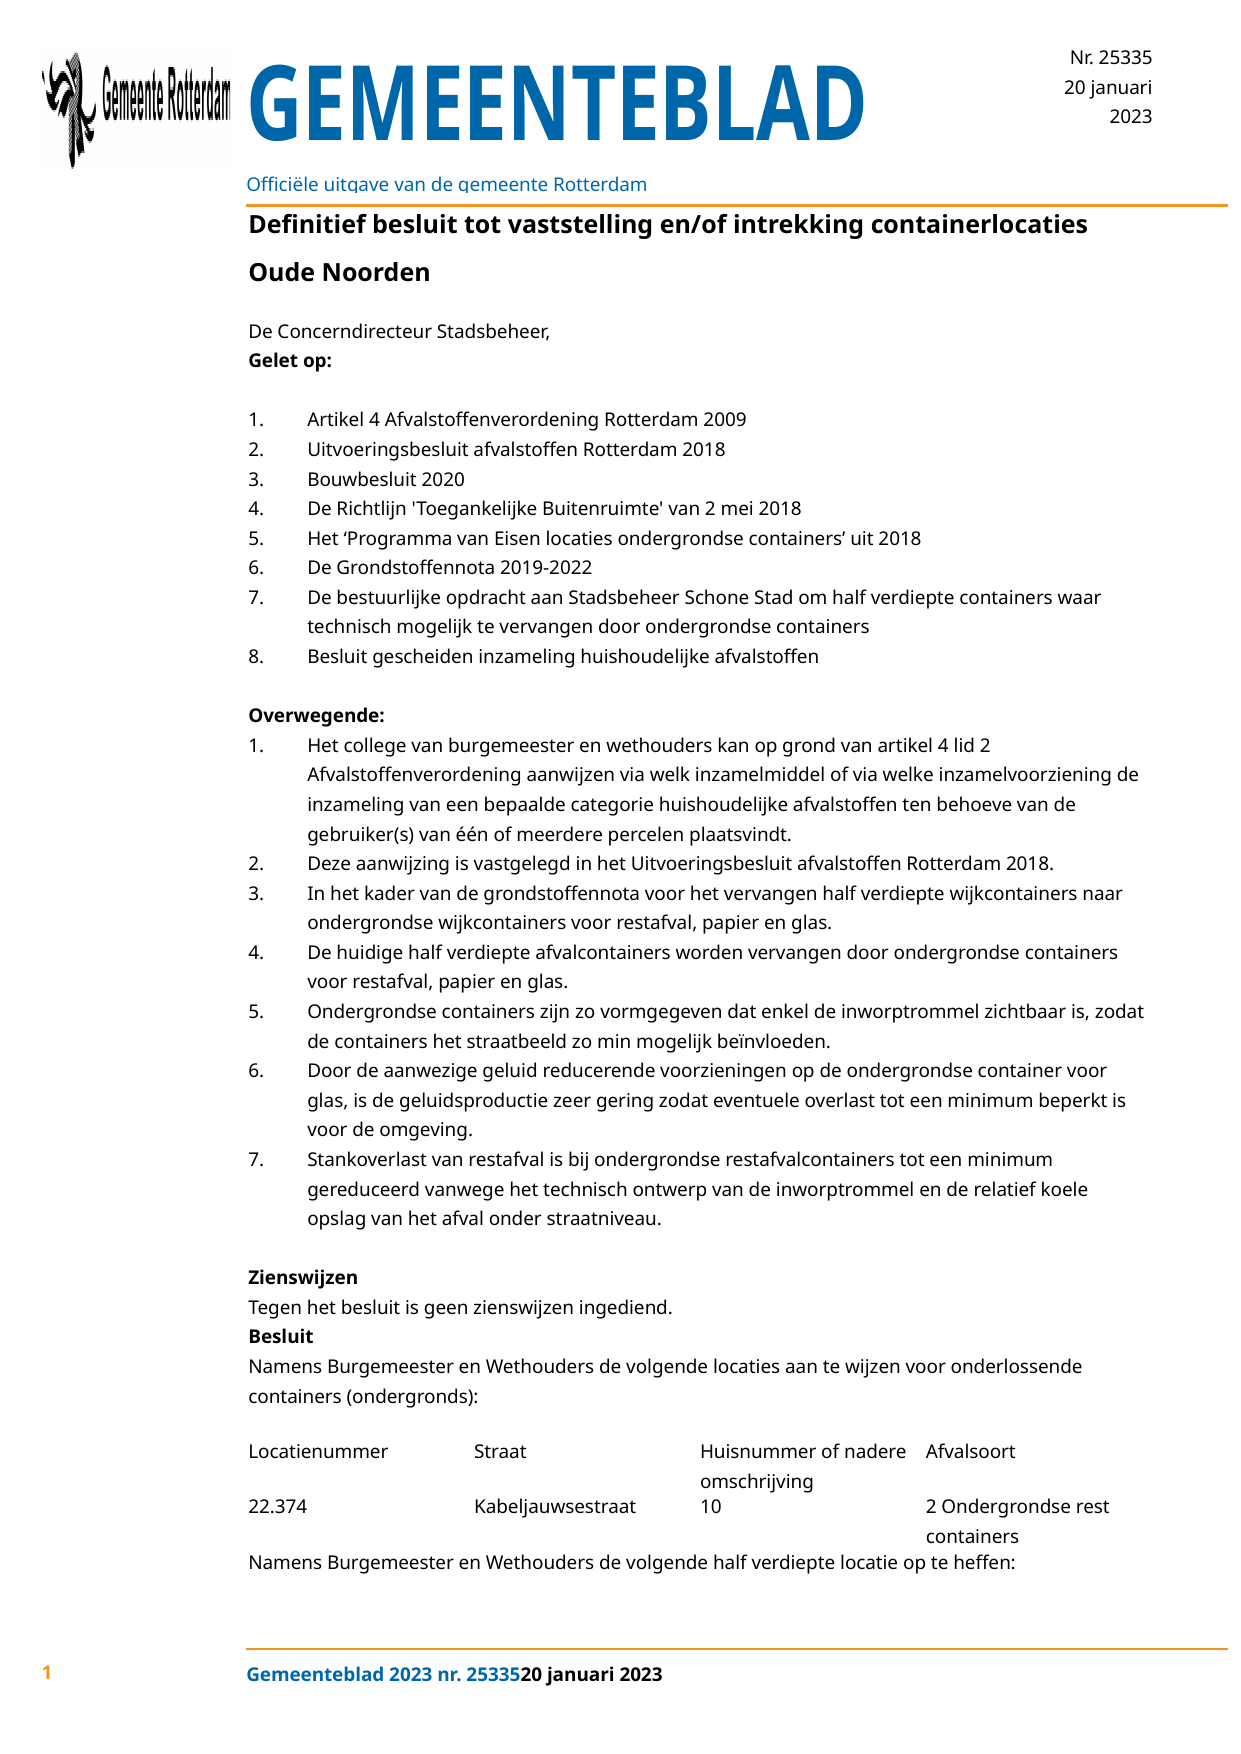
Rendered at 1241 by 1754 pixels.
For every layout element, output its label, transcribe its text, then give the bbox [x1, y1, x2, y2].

text Tegen het besluit is geen zienswijzen ingediend. [248, 1294, 1152, 1320]
table_header Straat [474, 1438, 700, 1494]
table_cell 10 [700, 1494, 926, 1549]
table_cell Kabeljauwsestraat [474, 1494, 700, 1549]
text Overwegende: [248, 702, 1152, 728]
list Het college van burgemeester en wethouders kan op grond van artikel 4 lid 2 Afvalstoffenverordening aanwijzen via welk inzamelmiddel of via welke inzamelvoorziening de inzameling van een bepaalde categorie huishoudelijke afvalstoffen ten behoeve van de gebruiker(s) van één of meerdere percelen plaatsvindt. [248, 732, 1152, 847]
text Gelet op: [248, 347, 1152, 373]
list Artikel 4 Afvalstoffenverordening Rotterdam 2009 [248, 407, 1152, 432]
table_header Locatienummer [248, 1438, 474, 1494]
list De Grondstoffennota 2019-2022 [248, 554, 1152, 580]
text Definitief besluit tot vaststelling en/of intrekking containerlocaties Oude Noorden [248, 207, 1152, 288]
text Namens Burgemeester en Wethouders de volgende half verdiepte locatie op te heffen: [248, 1549, 1152, 1575]
list Deze aanwijzing is vastgelegd in het Uitvoeringsbesluit afvalstoffen Rotterdam 2018. [248, 850, 1152, 876]
table_header Huisnummer of nadere omschrijving [700, 1438, 926, 1494]
list Besluit gescheiden inzameling huishoudelijke afvalstoffen [248, 643, 1152, 669]
text Zienswijzen [248, 1264, 1152, 1290]
picture [41, 47, 231, 172]
table_header Afvalsoort [926, 1438, 1152, 1494]
list Uitvoeringsbesluit afvalstoffen Rotterdam 2018 [248, 436, 1152, 462]
list Door de aanwezige geluid reducerende voorzieningen op de ondergrondse container voor glas, is de geluidsproductie zeer gering zodat eventuele overlast tot een minimum beperkt is voor de omgeving. [248, 1057, 1152, 1142]
text De Concerndirecteur Stadsbeheer, [248, 318, 1152, 344]
list Het ‘Programma van Eisen locaties ondergrondse containers’ uit 2018 [248, 525, 1152, 551]
text Besluit [248, 1324, 1152, 1349]
list De Richtlijn 'Toegankelijke Buitenruimte' van 2 mei 2018 [248, 495, 1152, 521]
list De bestuurlijke opdracht aan Stadsbeheer Schone Stad om half verdiepte containers waar technisch mogelijk te vervangen door ondergrondse containers [248, 584, 1152, 639]
list De huidige half verdiepte afvalcontainers worden vervangen door ondergrondse containers voor restafval, papier en glas. [248, 939, 1152, 994]
list Stankoverlast van restafval is bij ondergrondse restafvalcontainers tot een minimum gereduceerd vanwege het technisch ontwerp van de inworptrommel en de relatief koele opslag van het afval onder straatniveau. [248, 1146, 1152, 1231]
table_cell 22.374 [248, 1494, 474, 1549]
table_cell 2 Ondergrondse rest containers [926, 1494, 1152, 1549]
text Namens Burgemeester en Wethouders de volgende locaties aan te wijzen voor onderlossende containers (ondergronds): [248, 1353, 1152, 1409]
list In het kader van de grondstoffennota voor het vervangen half verdiepte wijkcontainers naar ondergrondse wijkcontainers voor restafval, papier en glas. [248, 880, 1152, 935]
list Bouwbesluit 2020 [248, 466, 1152, 492]
list Ondergrondse containers zijn zo vormgegeven dat enkel de inworptrommel zichtbaar is, zodat de containers het straatbeeld zo min mogelijk beïnvloeden. [248, 998, 1152, 1054]
